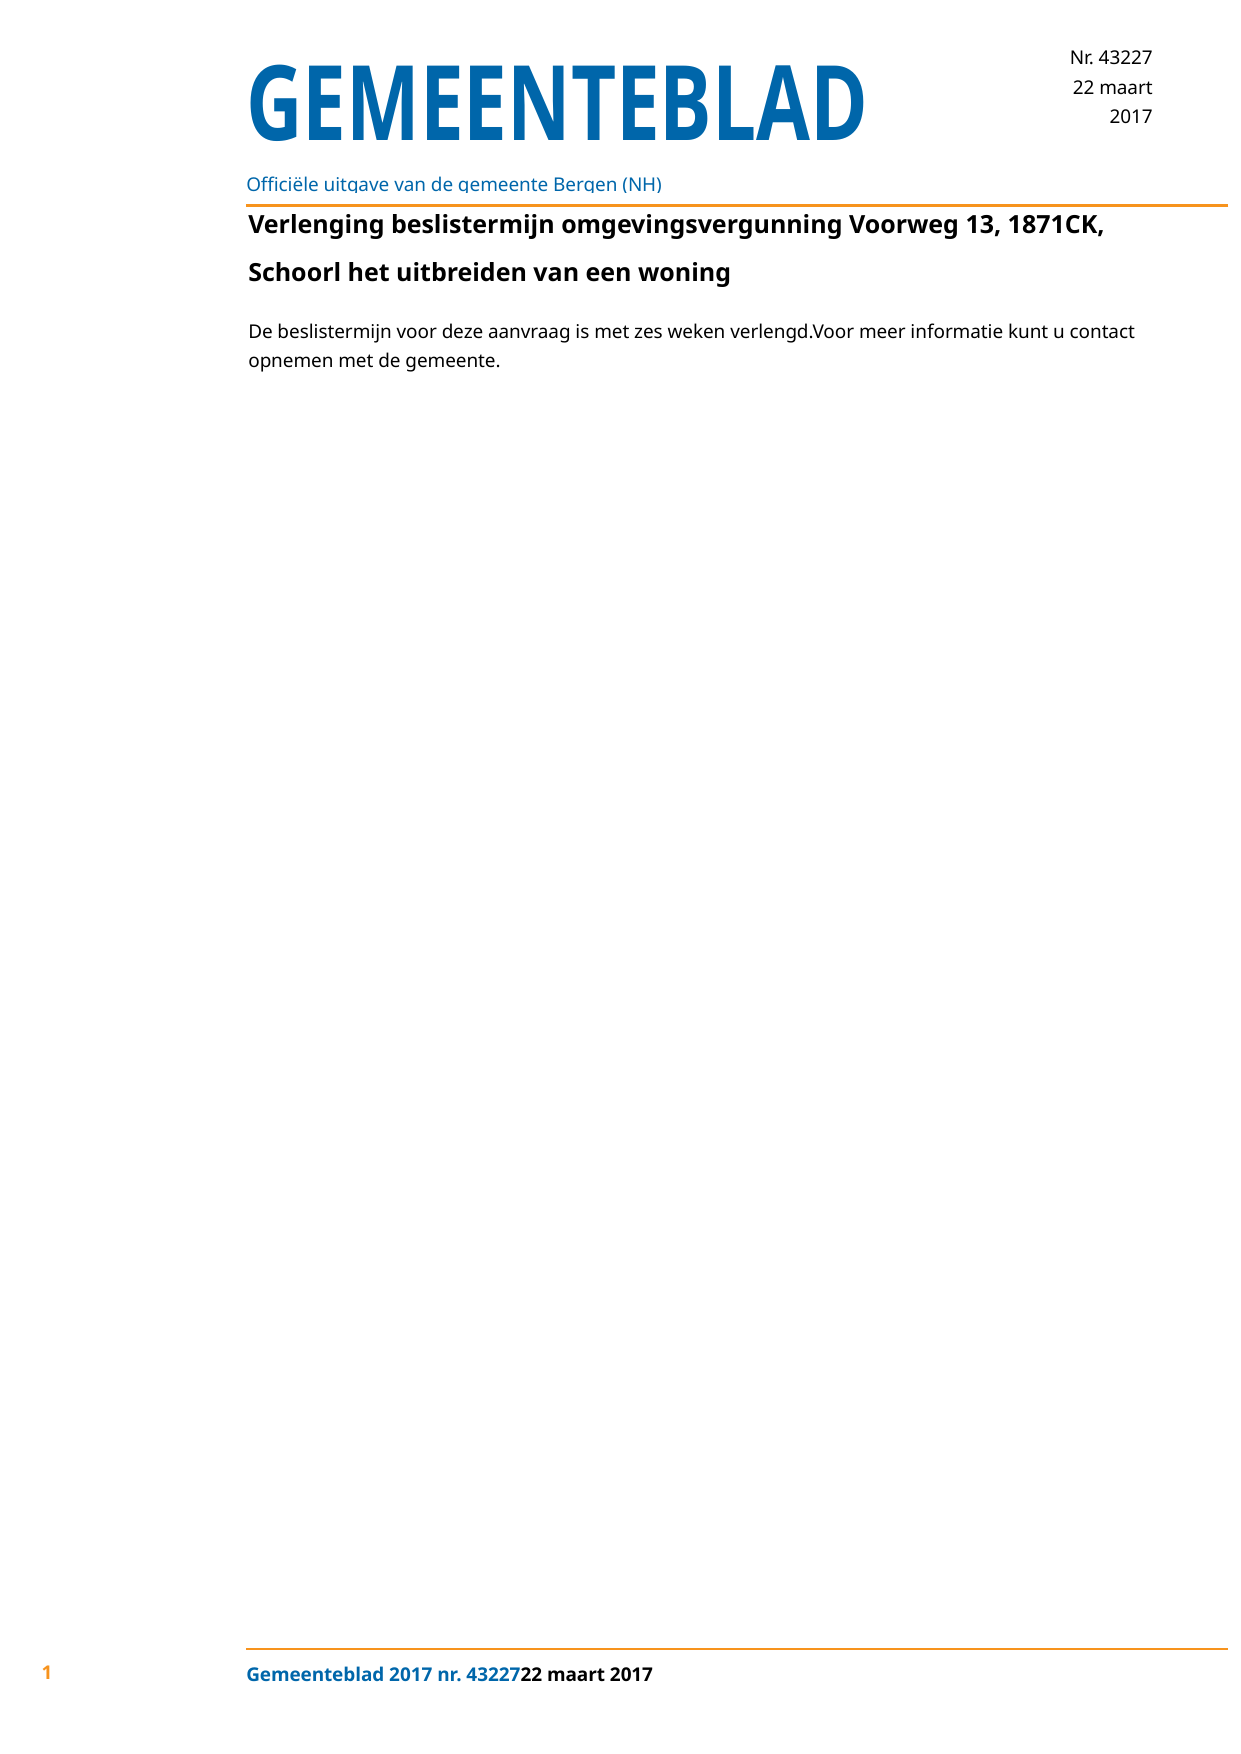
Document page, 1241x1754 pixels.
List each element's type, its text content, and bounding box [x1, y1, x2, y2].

text De beslistermijn voor deze aanvraag is met zes weken verlengd.Voor meer informatie kunt u contact opnemen met de gemeente. [248, 318, 1152, 373]
picture [41, 47, 231, 172]
text Verlenging beslistermijn omgevingsvergunning Voorweg 13, 1871CK, Schoorl het uitbreiden van een woning [248, 207, 1152, 288]
